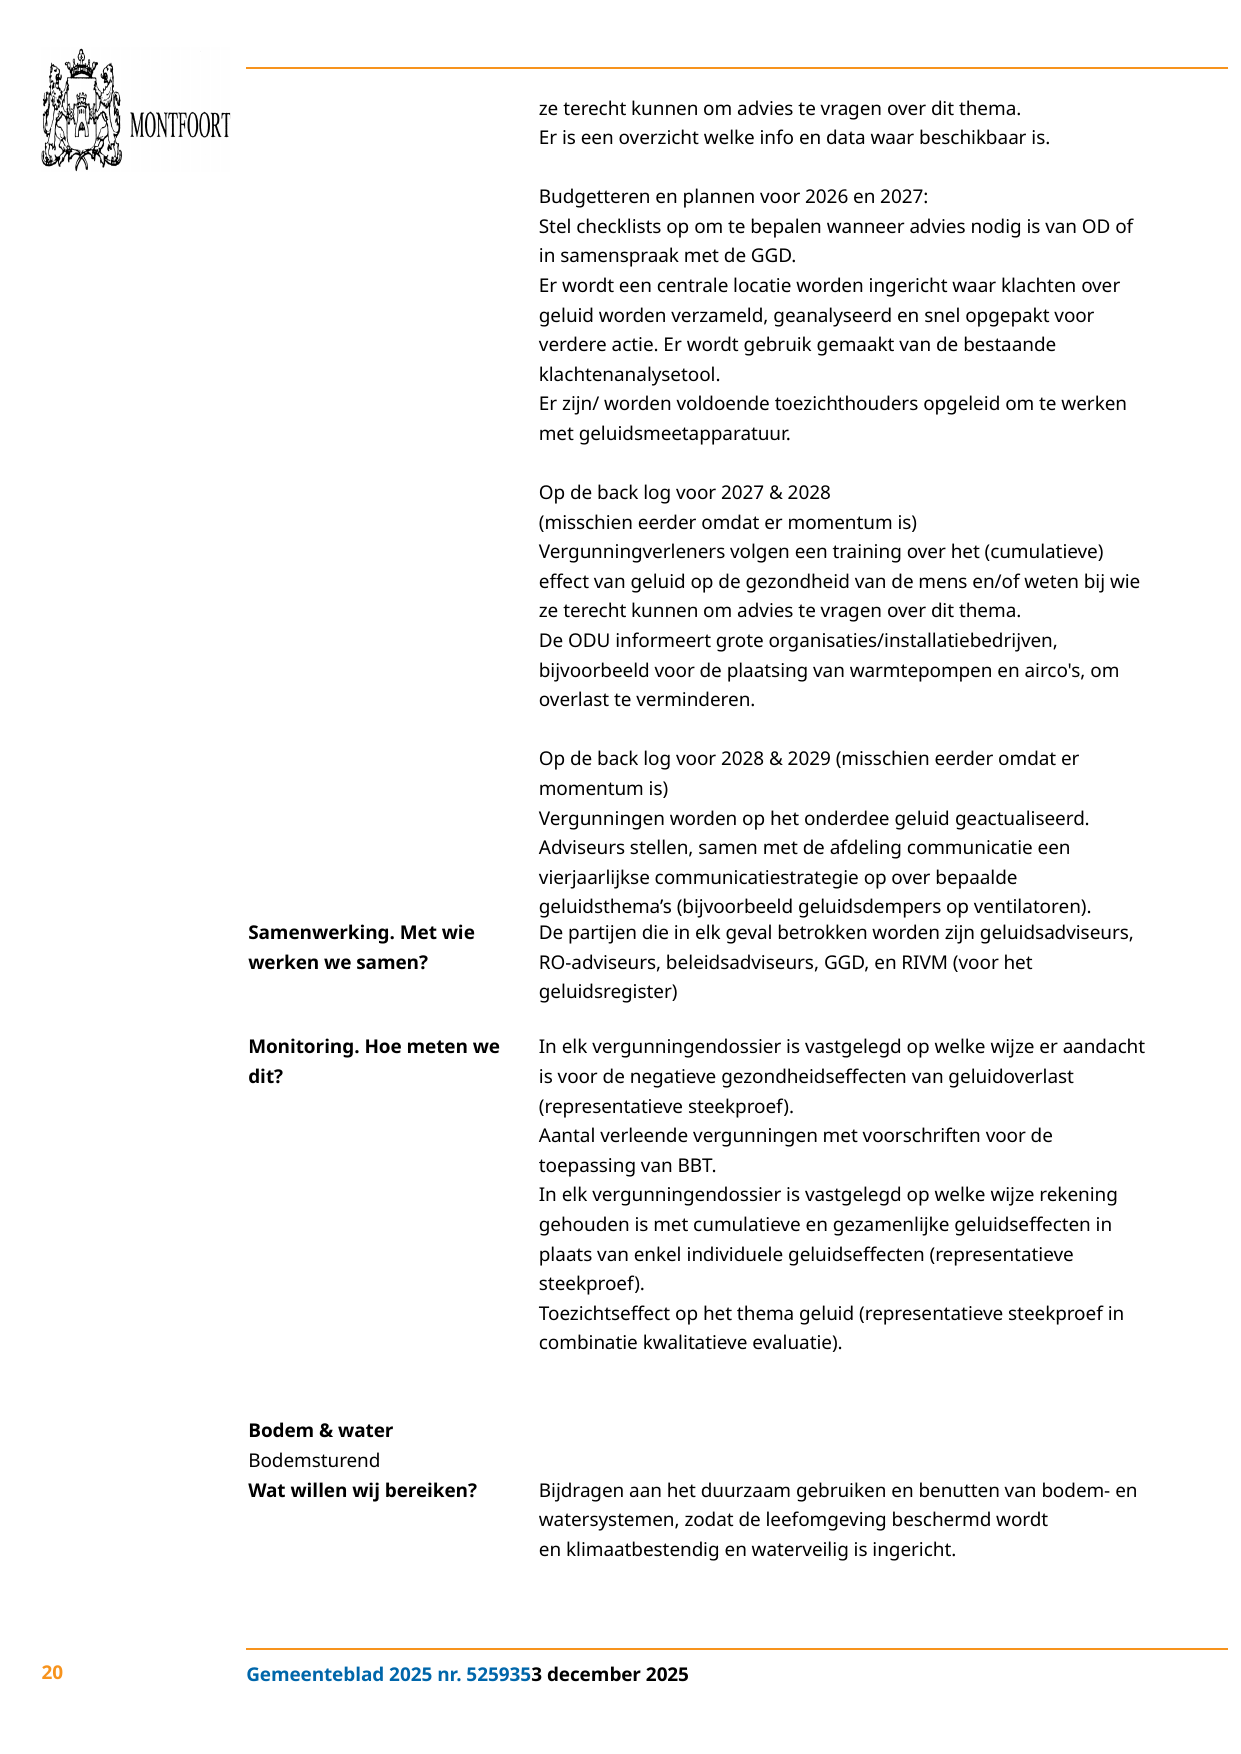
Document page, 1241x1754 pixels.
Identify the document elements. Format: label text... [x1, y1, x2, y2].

text Bodem & water [248, 1418, 1152, 1443]
table_cell [248, 95, 539, 919]
table_cell Monitoring. Hoe meten we dit? [248, 1034, 539, 1385]
table_cell In elk vergunningendossier is vastgelegd op welke wijze er aandacht is voor de negatieve gezondheidseffecten van geluidoverlast (representatieve steekproef). Aantal verleende vergunningen met voorschriften voor de toepassing van BBT. In elk vergunningendossier is vastgelegd op welke wijze rekening gehouden is met cumulatieve en gezamenlijke geluidseffecten in plaats van enkel individuele geluidseffecten (representatieve steekproef). Toezichtseffect op het thema geluid (representatieve steekproef in combinatie kwalitatieve evaluatie). [539, 1034, 1152, 1385]
text Bodemsturend [248, 1447, 1152, 1473]
table_header Wat willen wij bereiken? [248, 1477, 539, 1562]
table_cell De partijen die in elk geval betrokken worden zijn geluidsadviseurs, RO-adviseurs, beleidsadviseurs, GGD, en RIVM (voor het geluidsregister) [539, 919, 1152, 1034]
table_header Bijdragen aan het duurzaam gebruiken en benutten van bodem- en watersystemen, zodat de leefomgeving beschermd wordt en klimaatbestendig en waterveilig is ingericht. [539, 1477, 1152, 1562]
table_cell Samenwerking. Met wie werken we samen? [248, 919, 539, 1034]
table_cell ze terecht kunnen om advies te vragen over dit thema. Er is een overzicht welke info en data waar beschikbaar is. Budgetteren en plannen voor 2026 en 2027: Stel checklists op om te bepalen wanneer advies nodig is van OD of in samenspraak met de GGD. Er wordt een centrale locatie worden ingericht waar klachten over geluid worden verzameld, geanalyseerd en snel opgepakt voor verdere actie. Er wordt gebruik gemaakt van de bestaande klachtenanalysetool. Er zijn/ worden voldoende toezichthouders opgeleid om te werken met geluidsmeetapparatuur. Op de back log voor 2027 & 2028 (misschien eerder omdat er momentum is) Vergunningverleners volgen een training over het (cumulatieve) effect van geluid op de gezondheid van de mens en/of weten bij wie ze terecht kunnen om advies te vragen over dit thema. De ODU informeert grote organisaties/installatiebedrijven, bijvoorbeeld voor de plaatsing van warmtepompen en airco's, om overlast te verminderen. Op de back log voor 2028 & 2029 (misschien eerder omdat er momentum is) Vergunningen worden op het onderdee geluid geactualiseerd. Adviseurs stellen, samen met de afdeling communicatie een vierjaarlijkse communicatiestrategie op over bepaalde geluidsthema’s (bijvoorbeeld geluidsdempers op ventilatoren). [539, 95, 1152, 919]
picture [41, 47, 231, 172]
